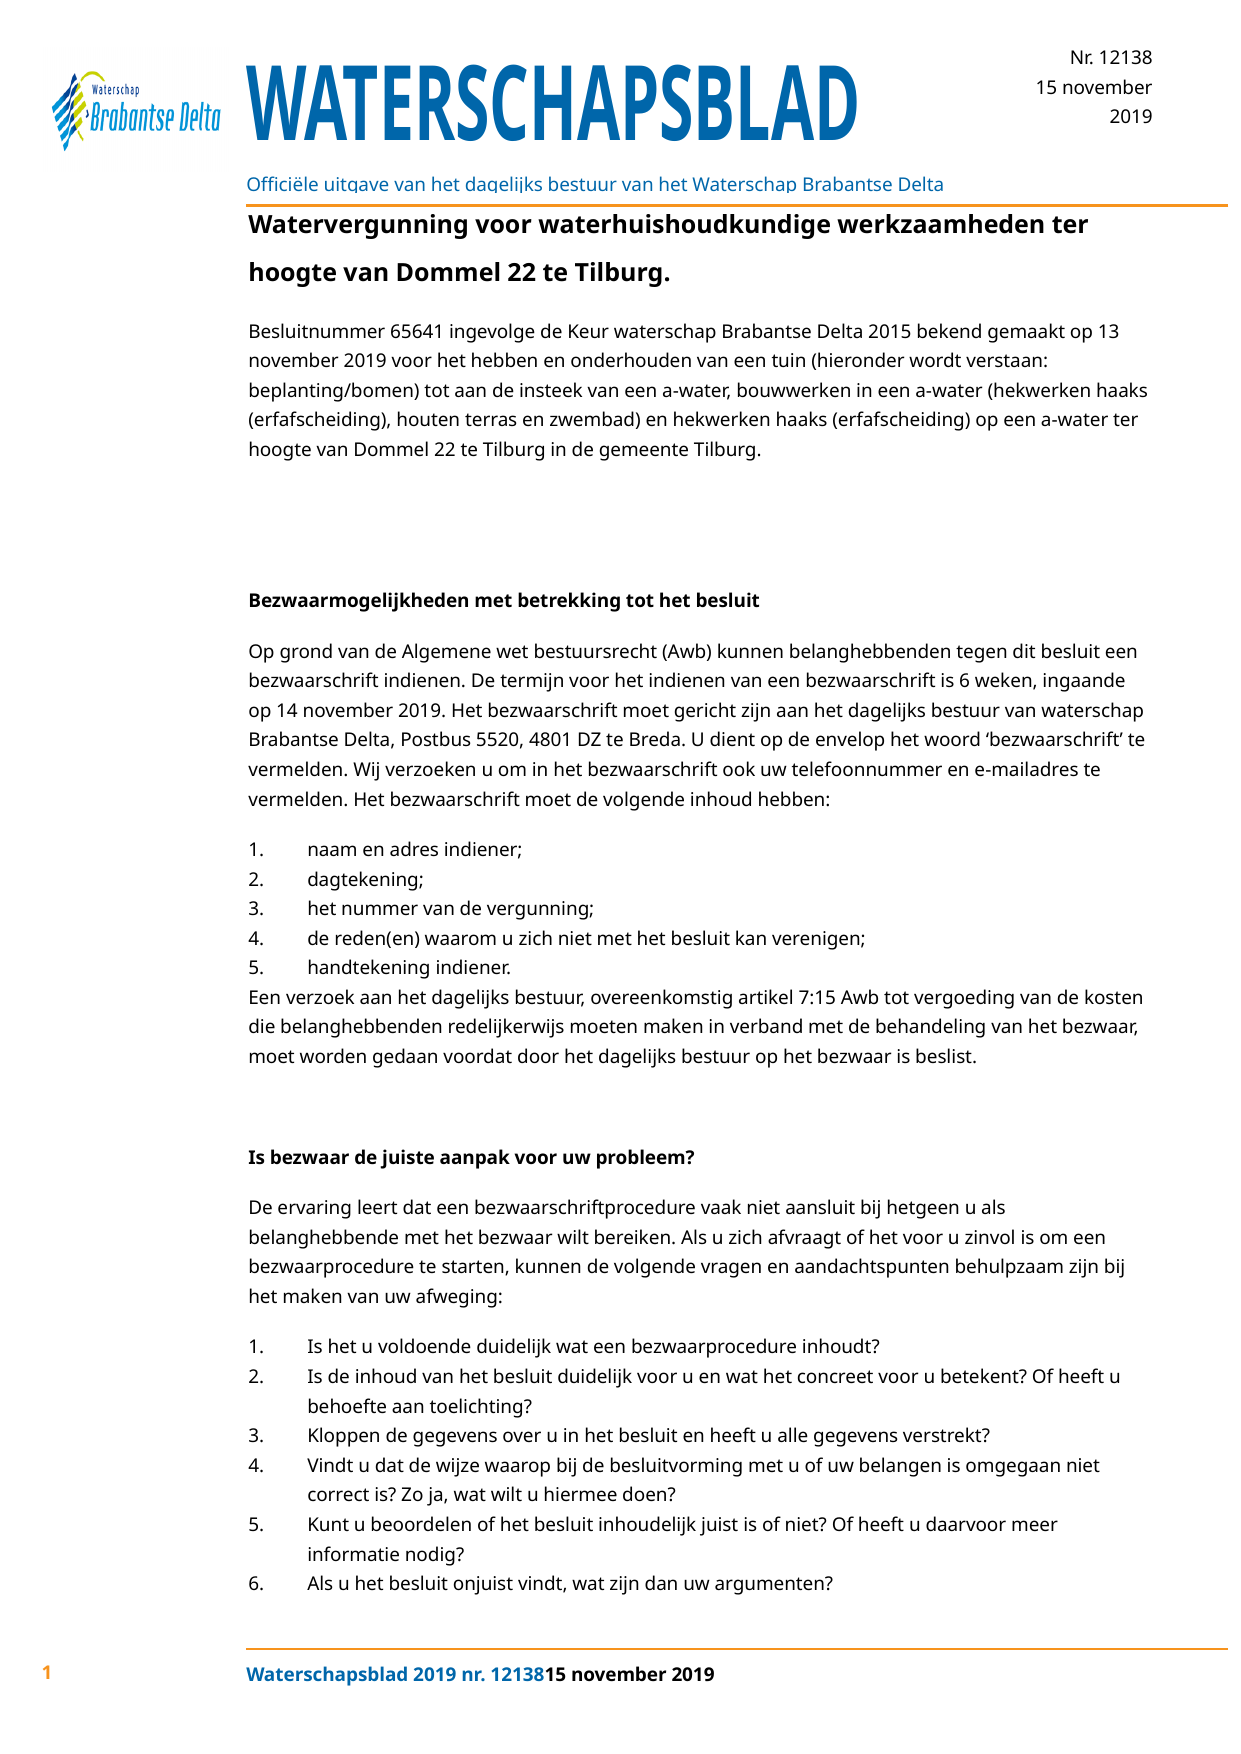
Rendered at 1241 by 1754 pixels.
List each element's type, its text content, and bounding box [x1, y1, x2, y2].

picture [41, 47, 231, 172]
text Watervergunning voor waterhuishoudkundige werkzaamheden ter hoogte van Dommel 22 te Tilburg. [248, 207, 1152, 288]
list de reden(en) waarom u zich niet met het besluit kan verenigen; [248, 925, 1152, 951]
text Bezwaarmogelijkheden met betrekking tot het besluit [248, 587, 1152, 613]
list Is het u voldoende duidelijk wat een bezwaarprocedure inhoudt? [248, 1334, 1152, 1359]
text Is bezwaar de juiste aanpak voor uw probleem? [248, 1144, 1152, 1170]
text Een verzoek aan het dagelijks bestuur, overeenkomstig artikel 7:15 Awb tot vergoeding van de kosten die belanghebbenden redelijkerwijs moeten maken in verband met de behandeling van het bezwaar, moet worden gedaan voordat door het dagelijks bestuur op het bezwaar is beslist. [248, 984, 1152, 1069]
list Vindt u dat de wijze waarop bij de besluitvorming met u of uw belangen is omgegaan niet correct is? Zo ja, wat wilt u hiermee doen? [248, 1452, 1152, 1507]
text Besluitnummer 65641 ingevolge de Keur waterschap Brabantse Delta 2015 bekend gemaakt op 13 november 2019 voor het hebben en onderhouden van een tuin (hieronder wordt verstaan: beplanting/bomen) tot aan de insteek van een a-water, bouwwerken in een a-water (hekwerken haaks (erfafscheiding), houten terras en zwembad) en hekwerken haaks (erfafscheiding) op een a-water ter hoogte van Dommel 22 te Tilburg in de gemeente Tilburg. [248, 318, 1152, 462]
list naam en adres indiener; [248, 836, 1152, 862]
list het nummer van de vergunning; [248, 895, 1152, 921]
text Op grond van de Algemene wet bestuursrecht (Awb) kunnen belanghebbenden tegen dit besluit een bezwaarschrift indienen. De termijn voor het indienen van een bezwaarschrift is 6 weken, ingaande op 14 november 2019. Het bezwaarschrift moet gericht zijn aan het dagelijks bestuur van waterschap Brabantse Delta, Postbus 5520, 4801 DZ te Breda. U dient op de envelop het woord ‘bezwaarschrift’ te vermelden. Wij verzoeken u om in het bezwaarschrift ook uw telefoonnummer en e‑mailadres te vermelden. Het bezwaarschrift moet de volgende inhoud hebben: [248, 638, 1152, 812]
text De ervaring leert dat een bezwaarschriftprocedure vaak niet aansluit bij hetgeen u als belanghebbende met het bezwaar wilt bereiken. Als u zich afvraagt of het voor u zinvol is om een bezwaarprocedure te starten, kunnen de volgende vragen en aandachtspunten behulpzaam zijn bij het maken van uw afweging: [248, 1194, 1152, 1309]
list Kunt u beoordelen of het besluit inhoudelijk juist is of niet? Of heeft u daarvoor meer informatie nodig? [248, 1511, 1152, 1567]
list Is de inhoud van het besluit duidelijk voor u en wat het concreet voor u betekent? Of heeft u behoefte aan toelichting? [248, 1363, 1152, 1419]
list handtekening indiener. [248, 954, 1152, 980]
list dagtekening; [248, 866, 1152, 892]
list Kloppen de gegevens over u in het besluit en heeft u alle gegevens verstrekt? [248, 1422, 1152, 1448]
list Als u het besluit onjuist vindt, wat zijn dan uw argumenten? [248, 1570, 1152, 1596]
